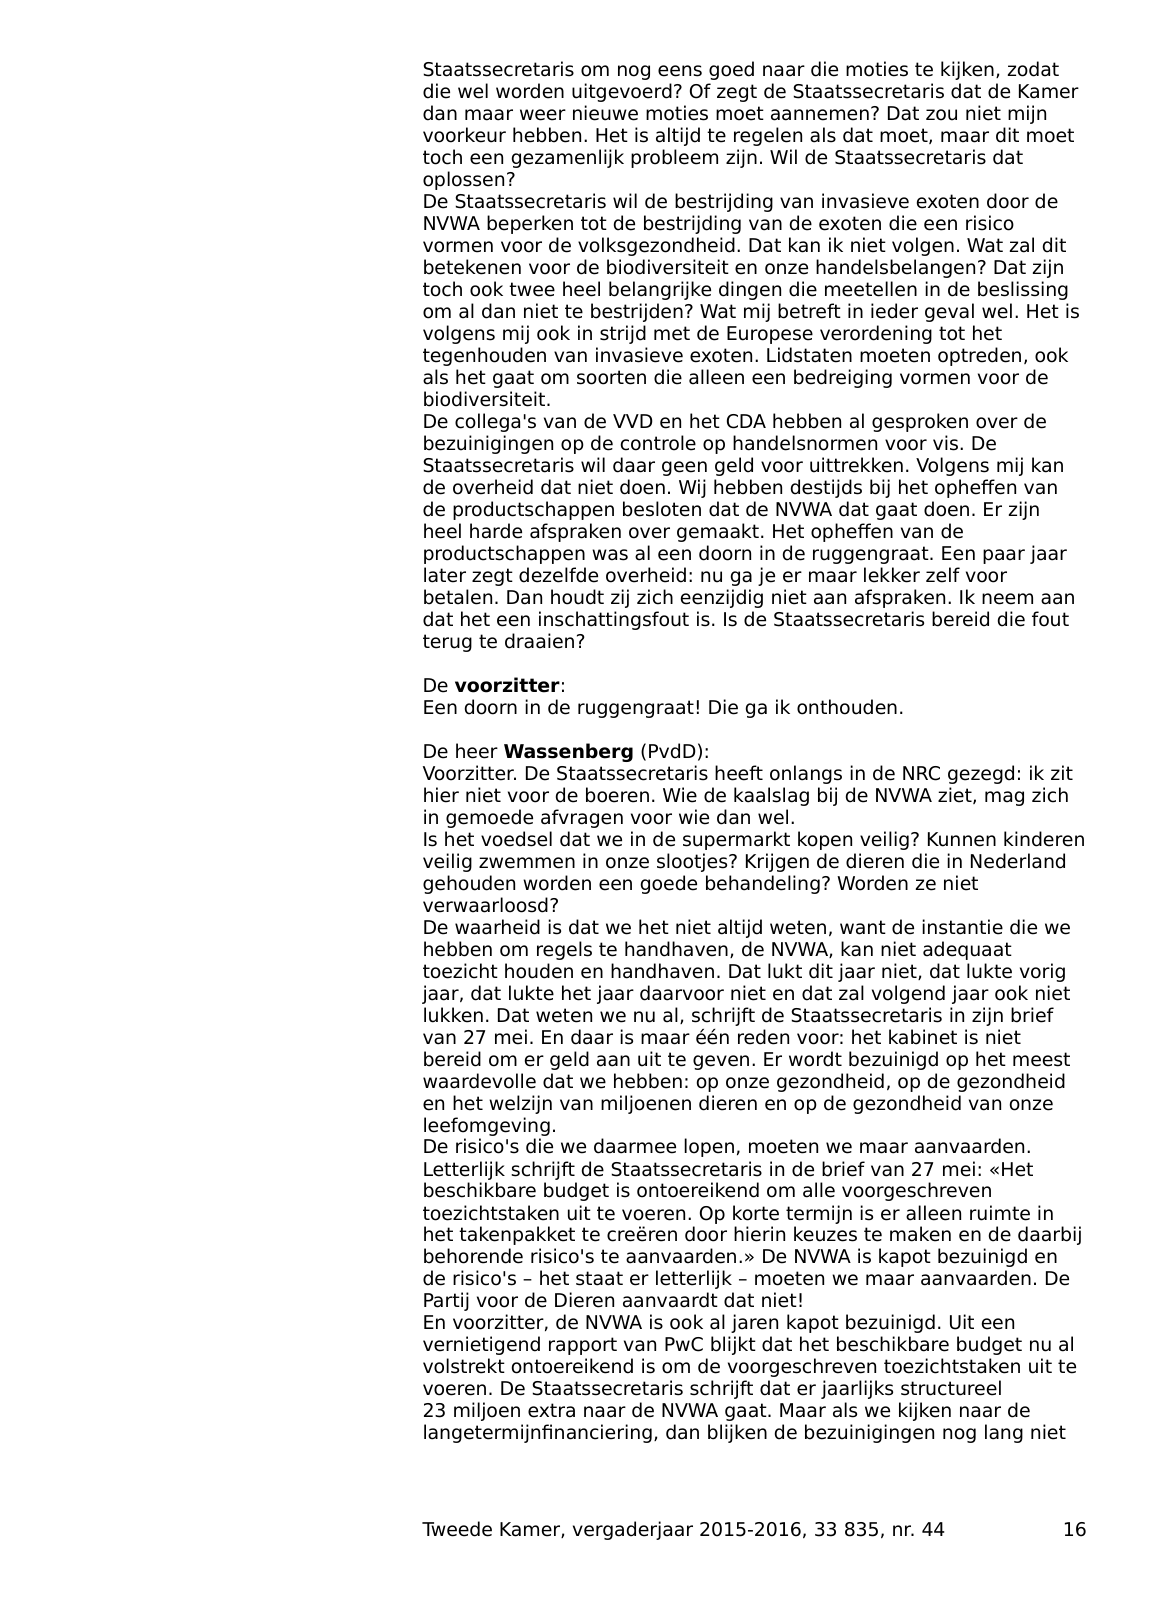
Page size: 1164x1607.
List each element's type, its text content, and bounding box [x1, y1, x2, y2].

text Is het voedsel dat we in de supermarkt kopen veilig? Kunnen kinderen veilig zwemmen in onze slootjes? Krijgen de dieren die in Nederland gehouden worden een goede behandeling? Worden ze niet verwaarloosd? [422, 829, 1087, 917]
text De heer Wassenberg (PvdD): [422, 741, 1087, 763]
text De risico's die we daarmee lopen, moeten we maar aanvaarden. Letterlijk schrijft de Staatssecretaris in de brief van 27 mei: «Het beschikbare budget is ontoereikend om alle voorgeschreven toezichtstaken uit te voeren. Op korte termijn is er alleen ruimte in het takenpakket te creëren door hierin keuzes te maken en de daarbij behorende risico's te aanvaarden.» De NVWA is kapot bezuinigd en de risico's – het staat er letterlijk – moeten we maar aanvaarden. De Partij voor de Dieren aanvaardt dat niet! [422, 1136, 1087, 1312]
text Een doorn in de ruggengraat! Die ga ik onthouden. [422, 697, 1087, 719]
text En voorzitter, de NVWA is ook al jaren kapot bezuinigd. Uit een vernietigend rapport van PwC blijkt dat het beschikbare budget nu al volstrekt ontoereikend is om de voorgeschreven toezichtstaken uit te voeren. De Staatssecretaris schrijft dat er jaarlijks structureel 23 miljoen extra naar de NVWA gaat. Maar als we kijken naar de langetermijnfinanciering, dan blijken de bezuinigingen nog lang niet [422, 1312, 1087, 1444]
text Staatssecretaris om nog eens goed naar die moties te kijken, zodat die wel worden uitgevoerd? Of zegt de Staatssecretaris dat de Kamer dan maar weer nieuwe moties moet aannemen? Dat zou niet mijn voorkeur hebben. Het is altijd te regelen als dat moet, maar dit moet toch een gezamenlijk probleem zijn. Wil de Staatssecretaris dat oplossen? [422, 59, 1087, 191]
text De voorzitter: [422, 675, 1087, 697]
text Voorzitter. De Staatssecretaris heeft onlangs in de NRC gezegd: ik zit hier niet voor de boeren. Wie de kaalslag bij de NVWA ziet, mag zich in gemoede afvragen voor wie dan wel. [422, 763, 1087, 829]
text De waarheid is dat we het niet altijd weten, want de instantie die we hebben om regels te handhaven, de NVWA, kan niet adequaat toezicht houden en handhaven. Dat lukt dit jaar niet, dat lukte vorig jaar, dat lukte het jaar daarvoor niet en dat zal volgend jaar ook niet lukken. Dat weten we nu al, schrijft de Staatssecretaris in zijn brief van 27 mei. En daar is maar één reden voor: het kabinet is niet bereid om er geld aan uit te geven. Er wordt bezuinigd op het meest waardevolle dat we hebben: op onze gezondheid, op de gezondheid en het welzijn van miljoenen dieren en op de gezondheid van onze leefomgeving. [422, 917, 1087, 1136]
text De Staatssecretaris wil de bestrijding van invasieve exoten door de NVWA beperken tot de bestrijding van de exoten die een risico vormen voor de volksgezondheid. Dat kan ik niet volgen. Wat zal dit betekenen voor de biodiversiteit en onze handelsbelangen? Dat zijn toch ook twee heel belangrijke dingen die meetellen in de beslissing om al dan niet te bestrijden? Wat mij betreft in ieder geval wel. Het is volgens mij ook in strijd met de Europese verordening tot het tegenhouden van invasieve exoten. Lidstaten moeten optreden, ook als het gaat om soorten die alleen een bedreiging vormen voor de biodiversiteit. [422, 191, 1087, 411]
text De collega's van de VVD en het CDA hebben al gesproken over de bezuinigingen op de controle op handelsnormen voor vis. De Staatssecretaris wil daar geen geld voor uittrekken. Volgens mij kan de overheid dat niet doen. Wij hebben destijds bij het opheffen van de productschappen besloten dat de NVWA dat gaat doen. Er zijn heel harde afspraken over gemaakt. Het opheffen van de productschappen was al een doorn in de ruggengraat. Een paar jaar later zegt dezelfde overheid: nu ga je er maar lekker zelf voor betalen. Dan houdt zij zich eenzijdig niet aan afspraken. Ik neem aan dat het een inschattingsfout is. Is de Staatssecretaris bereid die fout terug te draaien? [422, 411, 1087, 652]
